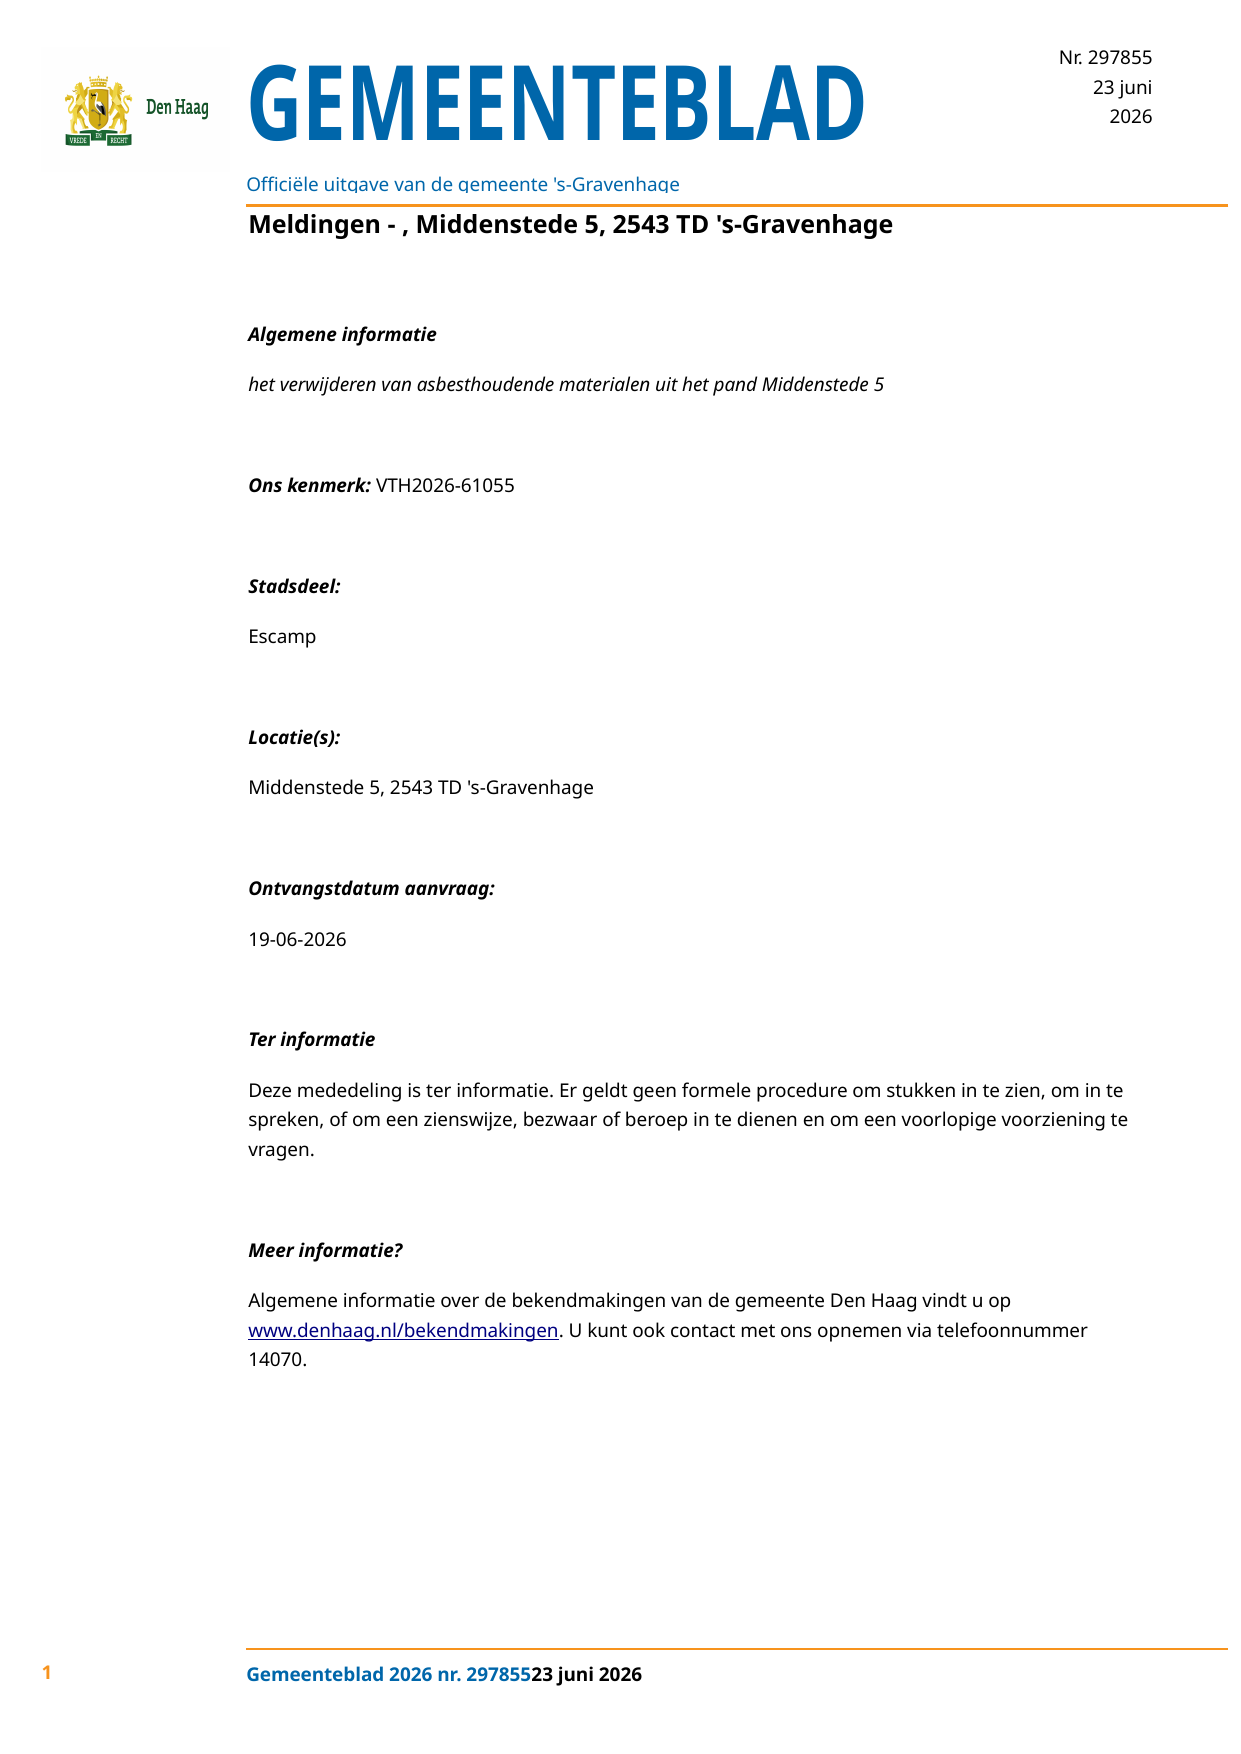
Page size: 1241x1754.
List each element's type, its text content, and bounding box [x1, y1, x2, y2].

text Escamp [248, 623, 1152, 649]
picture [41, 47, 231, 172]
text Algemene informatie [248, 321, 1152, 346]
text Deze mededeling is ter informatie. Er geldt geen formele procedure om stukken in te zien, om in te spreken, of om een zienswijze, bezwaar of beroep in te dienen en om een voorlopige voorziening te vragen. [248, 1077, 1152, 1162]
text 19-06-2026 [248, 926, 1152, 951]
text Meer informatie? [248, 1237, 1152, 1263]
text het verwijderen van asbesthoudende materialen uit het pand Middenstede 5 [248, 371, 1152, 397]
text Meldingen - , Middenstede 5, 2543 TD 's-Gravenhage [248, 207, 1152, 241]
text Ontvangstdatum aanvraag: [248, 875, 1152, 901]
text Locatie(s): [248, 724, 1152, 750]
text Middenstede 5, 2543 TD 's-Gravenhage [248, 774, 1152, 800]
text Stadsdeel: [248, 573, 1152, 598]
text Algemene informatie over de bekendmakingen van de gemeente Den Haag vindt u op www.denhaag.nl/bekendmakingen. U kunt ook contact met ons opnemen via telefoonnummer 14070. [248, 1287, 1152, 1372]
text Ter informatie [248, 1027, 1152, 1052]
text Ons kenmerk: VTH2026-61055 [248, 472, 1152, 498]
